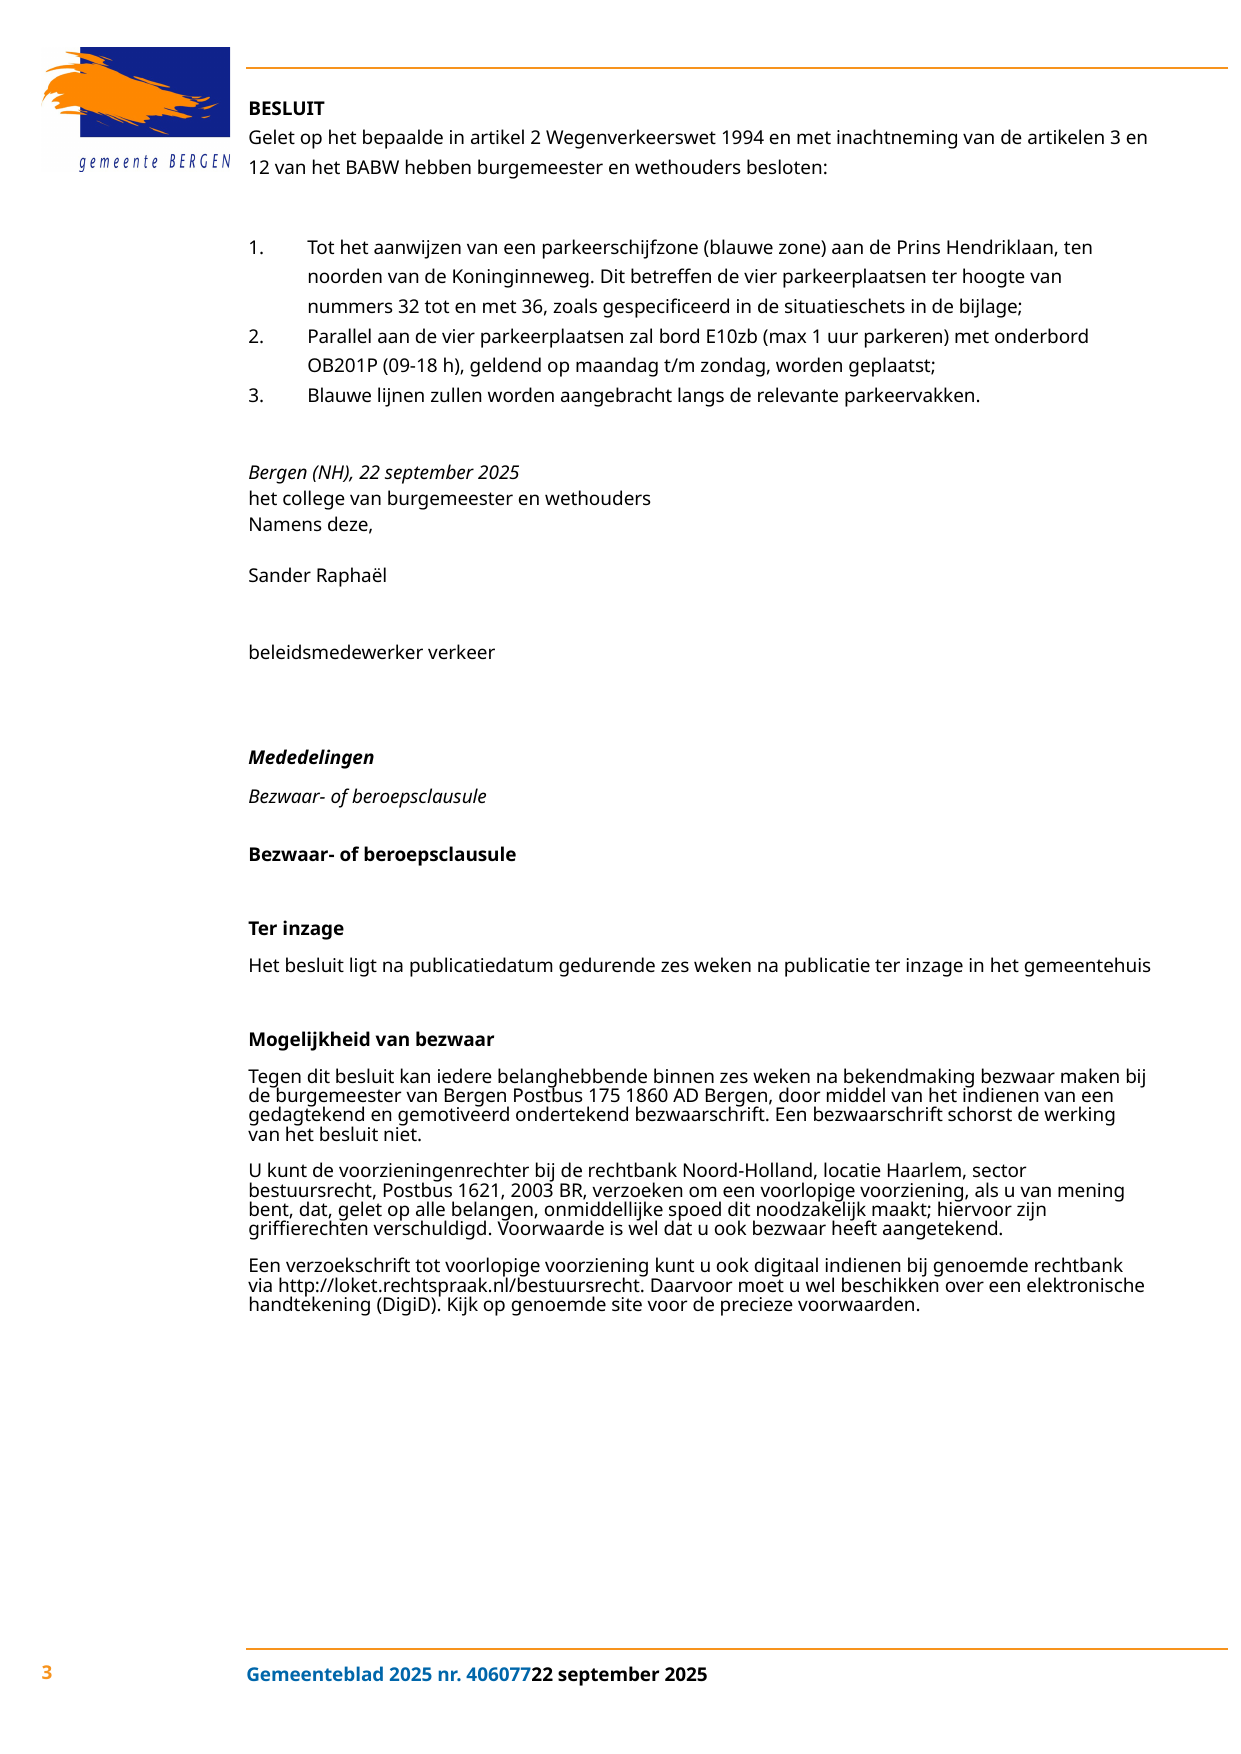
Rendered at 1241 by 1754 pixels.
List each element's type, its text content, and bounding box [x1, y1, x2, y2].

text Sander Raphaël [248, 562, 1152, 588]
text Tegen dit besluit kan iedere belanghebbende binnen zes weken na bekendmaking bezwaar maken bij de burgemeester van Bergen Postbus 175 1860 AD Bergen, door middel van het indienen van een gedagtekend en gemotiveerd ondertekend bezwaarschrift. Een bezwaarschrift schorst de werking van het besluit niet. [248, 1068, 1152, 1145]
text Namens deze, [248, 511, 1152, 537]
text Bezwaar- of beroepsclausule [248, 783, 1152, 809]
text Het besluit ligt na publicatiedatum gedurende zes weken na publicatie ter inzage in het gemeentehuis [248, 957, 1152, 976]
text Bezwaar- of beroepsclausule [248, 846, 1152, 865]
list Blauwe lijnen zullen worden aangebracht langs de relevante parkeervakken. [248, 382, 1152, 408]
text Mededelingen [248, 744, 1152, 769]
text Ter inzage [248, 920, 1152, 939]
text het college van burgemeester en wethouders [248, 485, 1152, 511]
text BESLUIT [248, 95, 1152, 121]
picture [41, 47, 231, 172]
text Mogelijkheid van bezwaar [248, 1031, 1152, 1050]
text beleidsmedewerker verkeer [248, 639, 1152, 665]
text Gelet op het bepaalde in artikel 2 Wegenverkeerswet 1994 en met inachtneming van de artikelen 3 en 12 van het BABW hebben burgemeester en wethouders besloten: [248, 124, 1152, 180]
text Een verzoekschrift tot voorlopige voorziening kunt u ook digitaal indienen bij genoemde rechtbank via http://loket.rechtspraak.nl/bestuursrecht. Daarvoor moet u wel beschikken over een elektronische handtekening (DigiD). Kijk op genoemde site voor de precieze voorwaarden. [248, 1257, 1152, 1315]
list Tot het aanwijzen van een parkeerschijfzone (blauwe zone) aan de Prins Hendriklaan, ten noorden van de Koninginneweg. Dit betreffen de vier parkeerplaatsen ter hoogte van nummers 32 tot en met 36, zoals gespecificeerd in de situatieschets in de bijlage; [248, 234, 1152, 319]
text U kunt de voorzieningenrechter bij de rechtbank Noord-Holland, locatie Haarlem, sector bestuursrecht, Postbus 1621, 2003 BR, verzoeken om een voorlopige voorziening, als u van mening bent, dat, gelet op alle belangen, onmiddellijke spoed dit noodzakelijk maakt; hiervoor zijn griffierechten verschuldigd. Voorwaarde is wel dat u ook bezwaar heeft aangetekend. [248, 1162, 1152, 1239]
list Parallel aan de vier parkeerplaatsen zal bord E10zb (max 1 uur parkeren) met onderbord OB201P (09-18 h), geldend op maandag t/m zondag, worden geplaatst; [248, 323, 1152, 378]
text Bergen (NH), 22 september 2025 [248, 459, 1152, 485]
